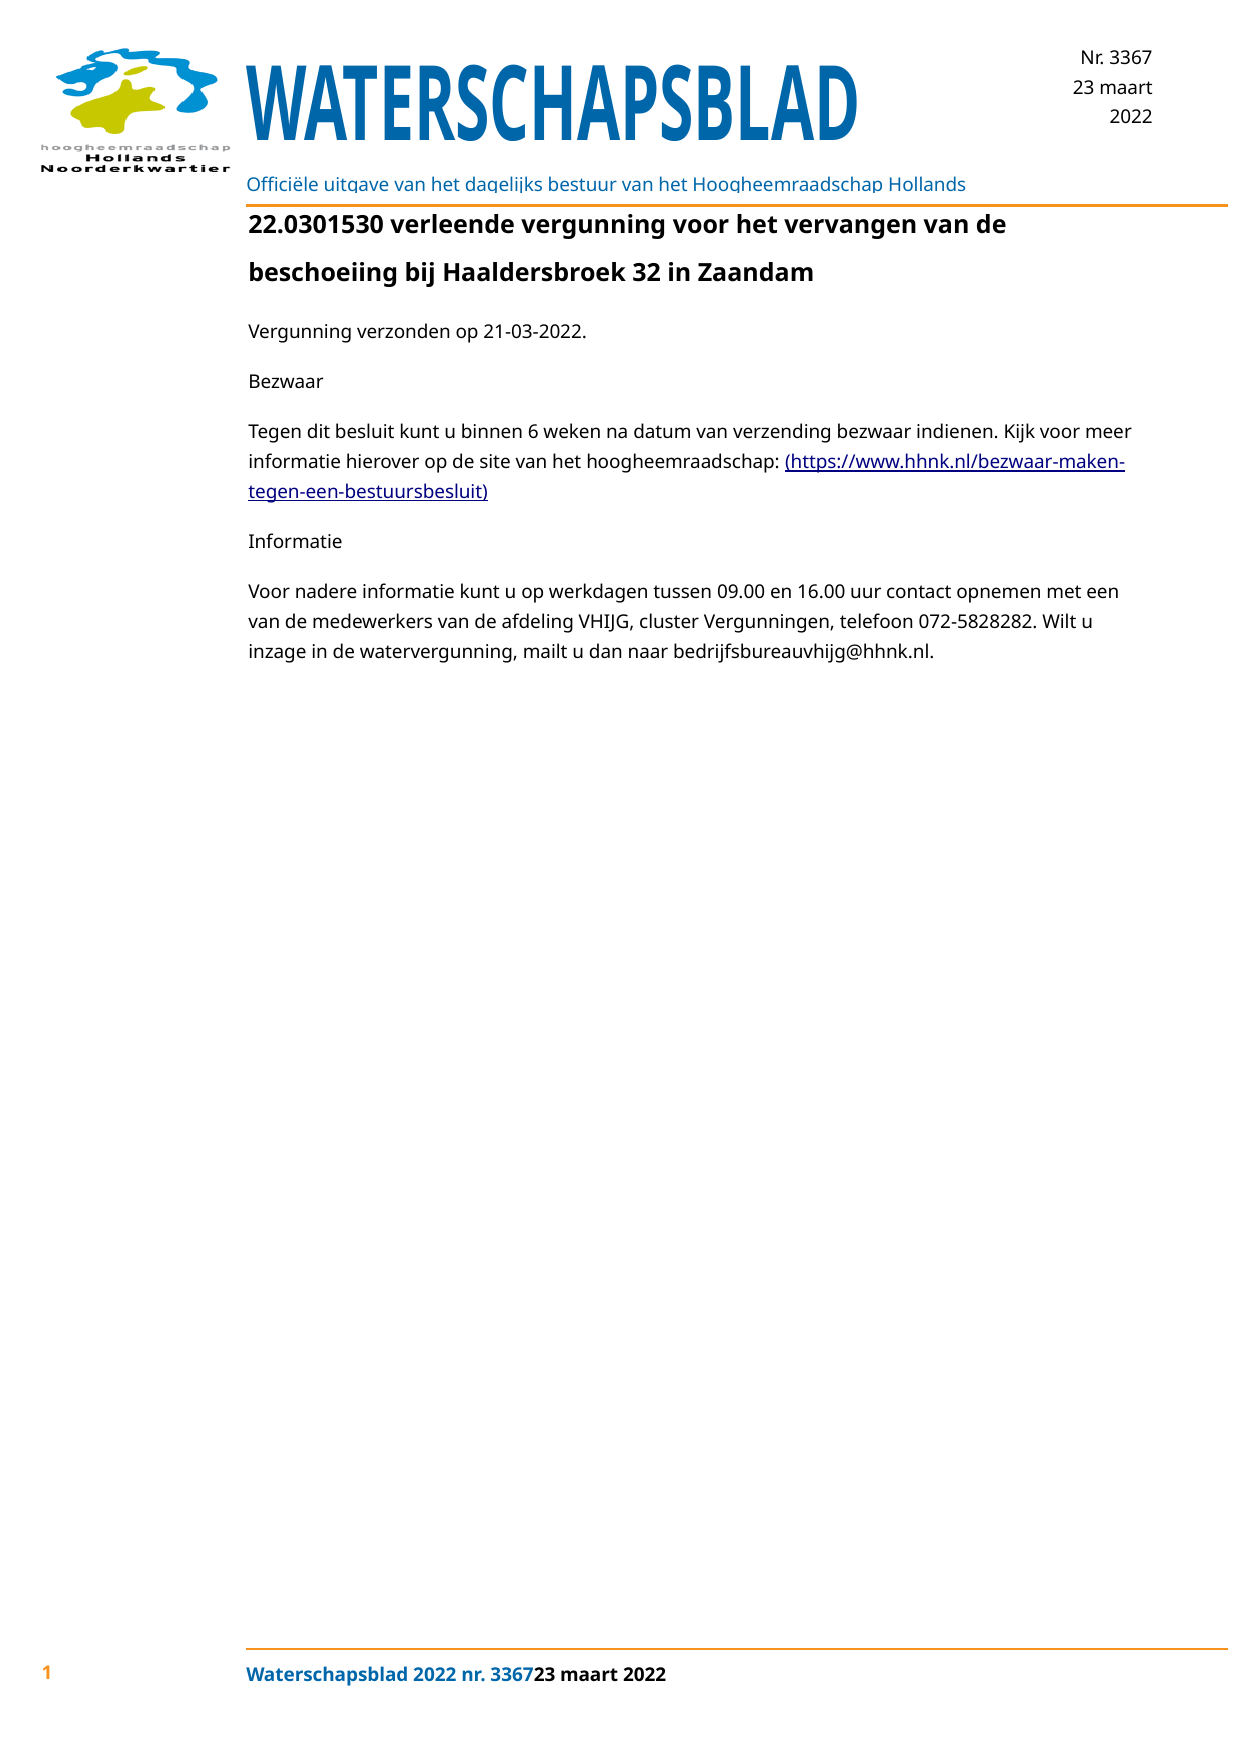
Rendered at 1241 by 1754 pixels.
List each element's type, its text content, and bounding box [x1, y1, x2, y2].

text Informatie [248, 528, 1152, 554]
text Voor nadere informatie kunt u op werkdagen tussen 09.00 en 16.00 uur contact opnemen met een van de medewerkers van de afdeling VHIJG, cluster Vergunningen, telefoon 072-5828282. Wilt u inzage in de watervergunning, mailt u dan naar bedrijfsbureauvhijg@hhnk.nl. [248, 579, 1152, 664]
text Bezwaar [248, 368, 1152, 394]
text Vergunning verzonden op 21-03-2022. [248, 318, 1152, 344]
picture [41, 47, 231, 172]
text 22.0301530 verleende vergunning voor het vervangen van de beschoeiing bij Haaldersbroek 32 in Zaandam [248, 207, 1152, 288]
text Tegen dit besluit kunt u binnen 6 weken na datum van verzending bezwaar indienen. Kijk voor meer informatie hierover op de site van het hoogheemraadschap: (https://www.hhnk.nl/bezwaar-maken-tegen-een-bestuursbesluit) [248, 419, 1152, 504]
